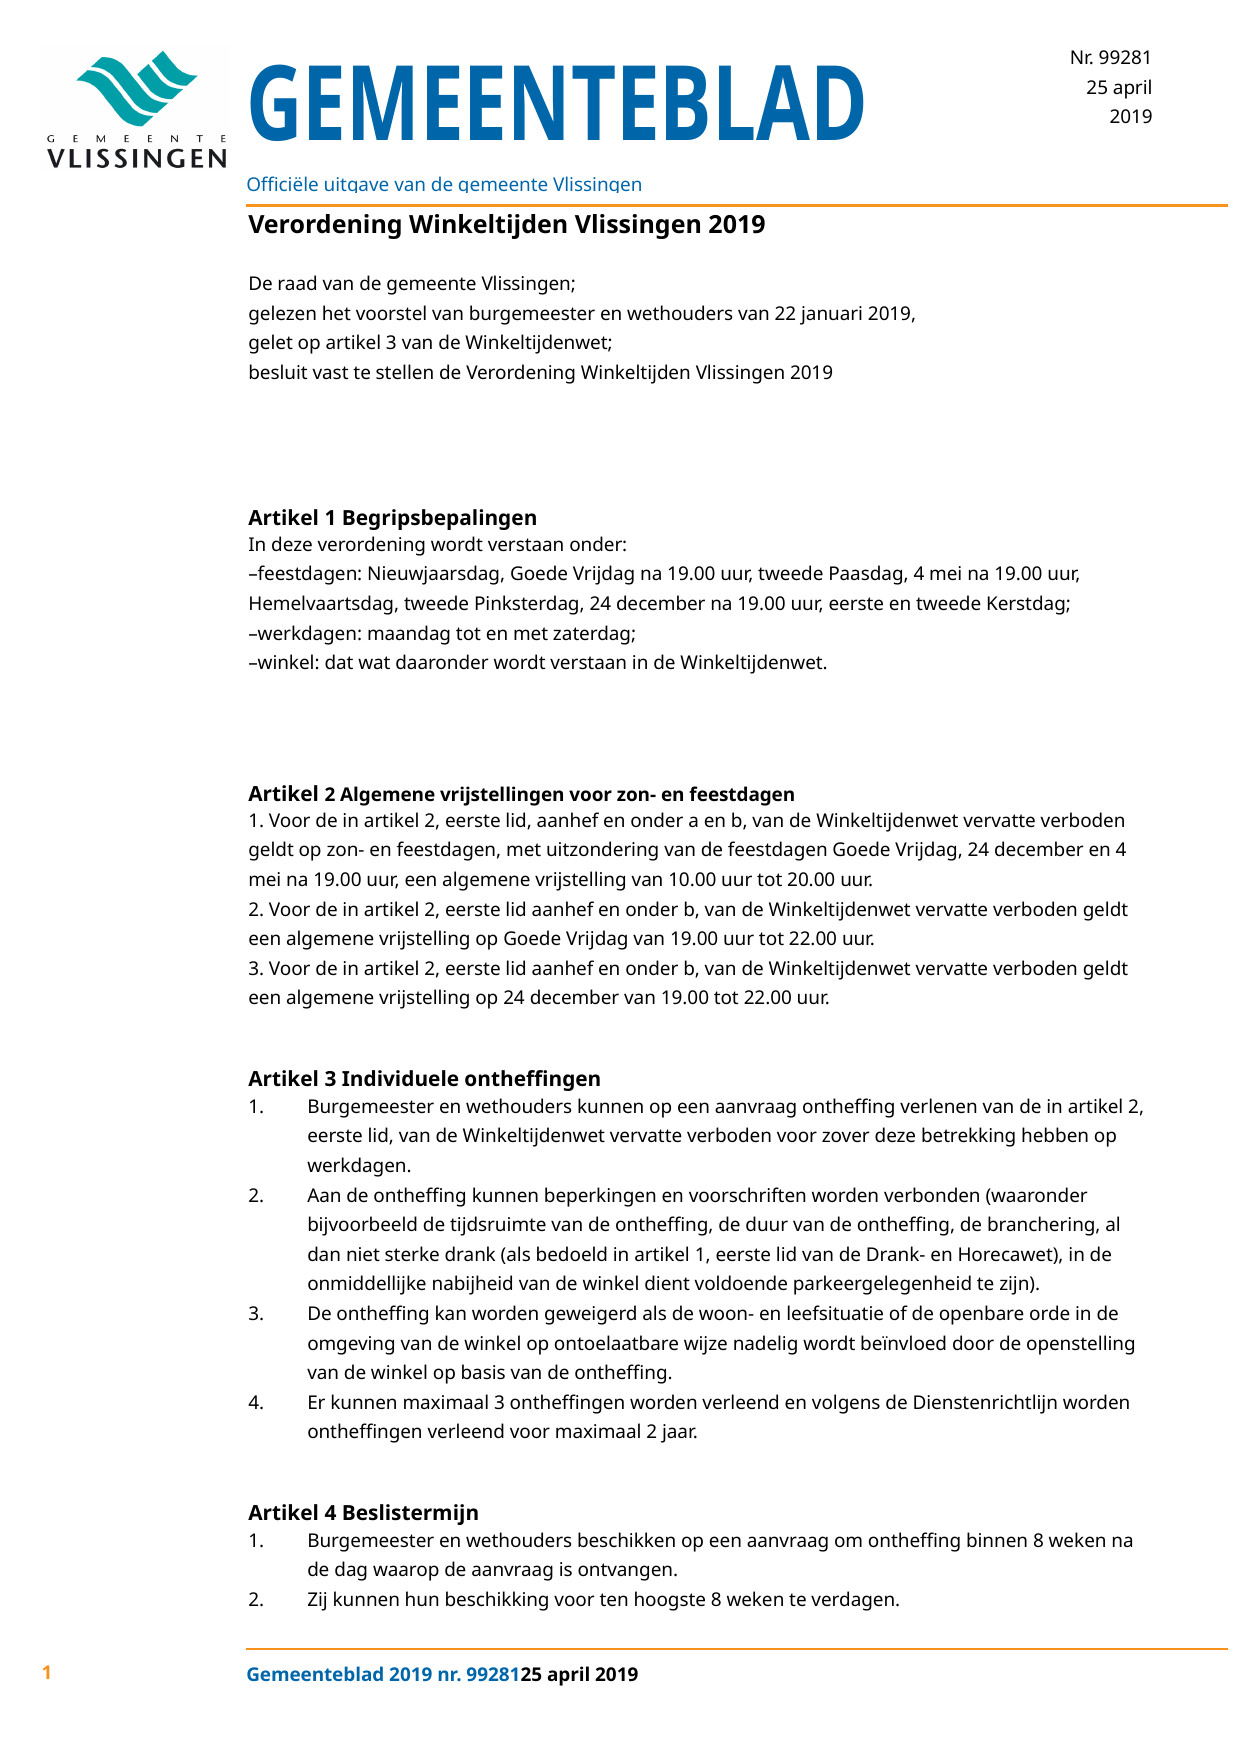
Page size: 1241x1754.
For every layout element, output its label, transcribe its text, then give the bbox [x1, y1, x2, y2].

text 3. Voor de in artikel 2, eerste lid aanhef en onder b, van de Winkeltijdenwet vervatte verboden geldt een algemene vrijstelling op 24 december van 19.00 tot 22.00 uur. [248, 955, 1152, 1010]
picture [41, 47, 231, 172]
text –werkdagen: maandag tot en met zaterdag; [248, 620, 1152, 646]
text besluit vast te stellen de Verordening Winkeltijden Vlissingen 2019 [248, 359, 1152, 385]
text Artikel 4 Beslistermijn [248, 1498, 1152, 1527]
text gelet op artikel 3 van de Winkeltijdenwet; [248, 329, 1152, 355]
text Artikel 1 Begripsbepalingen [248, 503, 1152, 531]
list Er kunnen maximaal 3 ontheffingen worden verleend en volgens de Dienstenrichtlijn worden ontheffingen verleend voor maximaal 2 jaar. [248, 1389, 1152, 1444]
text 2. Voor de in artikel 2, eerste lid aanhef en onder b, van de Winkeltijdenwet vervatte verboden geldt een algemene vrijstelling op Goede Vrijdag van 19.00 uur tot 22.00 uur. [248, 896, 1152, 951]
list Aan de ontheffing kunnen beperkingen en voorschriften worden verbonden (waaronder bijvoorbeeld de tijdsruimte van de ontheffing, de duur van de ontheffing, de branchering, al dan niet sterke drank (als bedoeld in artikel 1, eerste lid van de Drank- en Horecawet), in de onmiddellijke nabijheid van de winkel dient voldoende parkeergelegenheid te zijn). [248, 1182, 1152, 1296]
text Verordening Winkeltijden Vlissingen 2019 [248, 207, 1152, 241]
text Artikel 2 Algemene vrijstellingen voor zon- en feestdagen [248, 779, 1152, 807]
text Artikel 3 Individuele ontheffingen [248, 1064, 1152, 1093]
text In deze verordening wordt verstaan onder: [248, 531, 1152, 557]
list Burgemeester en wethouders kunnen op een aanvraag ontheffing verlenen van de in artikel 2, eerste lid, van de Winkeltijdenwet vervatte verboden voor zover deze betrekking hebben op werkdagen. [248, 1093, 1152, 1178]
text –winkel: dat wat daaronder wordt verstaan in de Winkeltijdenwet. [248, 649, 1152, 675]
text 1. Voor de in artikel 2, eerste lid, aanhef en onder a en b, van de Winkeltijdenwet vervatte verboden geldt op zon- en feestdagen, met uitzondering van de feestdagen Goede Vrijdag, 24 december en 4 mei na 19.00 uur, een algemene vrijstelling van 10.00 uur tot 20.00 uur. [248, 807, 1152, 892]
list De ontheffing kan worden geweigerd als de woon- en leefsituatie of de openbare orde in de omgeving van de winkel op ontoelaatbare wijze nadelig wordt beïnvloed door de openstelling van de winkel op basis van de ontheffing. [248, 1300, 1152, 1385]
text De raad van de gemeente Vlissingen; [248, 270, 1152, 296]
list Burgemeester en wethouders beschikken op een aanvraag om ontheffing binnen 8 weken na de dag waarop de aanvraag is ontvangen. [248, 1527, 1152, 1582]
text –feestdagen: Nieuwjaarsdag, Goede Vrijdag na 19.00 uur, tweede Paasdag, 4 mei na 19.00 uur, Hemelvaartsdag, tweede Pinksterdag, 24 december na 19.00 uur, eerste en tweede Kerstdag; [248, 561, 1152, 616]
text gelezen het voorstel van burgemeester en wethouders van 22 januari 2019, [248, 300, 1152, 326]
list Zij kunnen hun beschikking voor ten hoogste 8 weken te verdagen. [248, 1586, 1152, 1612]
